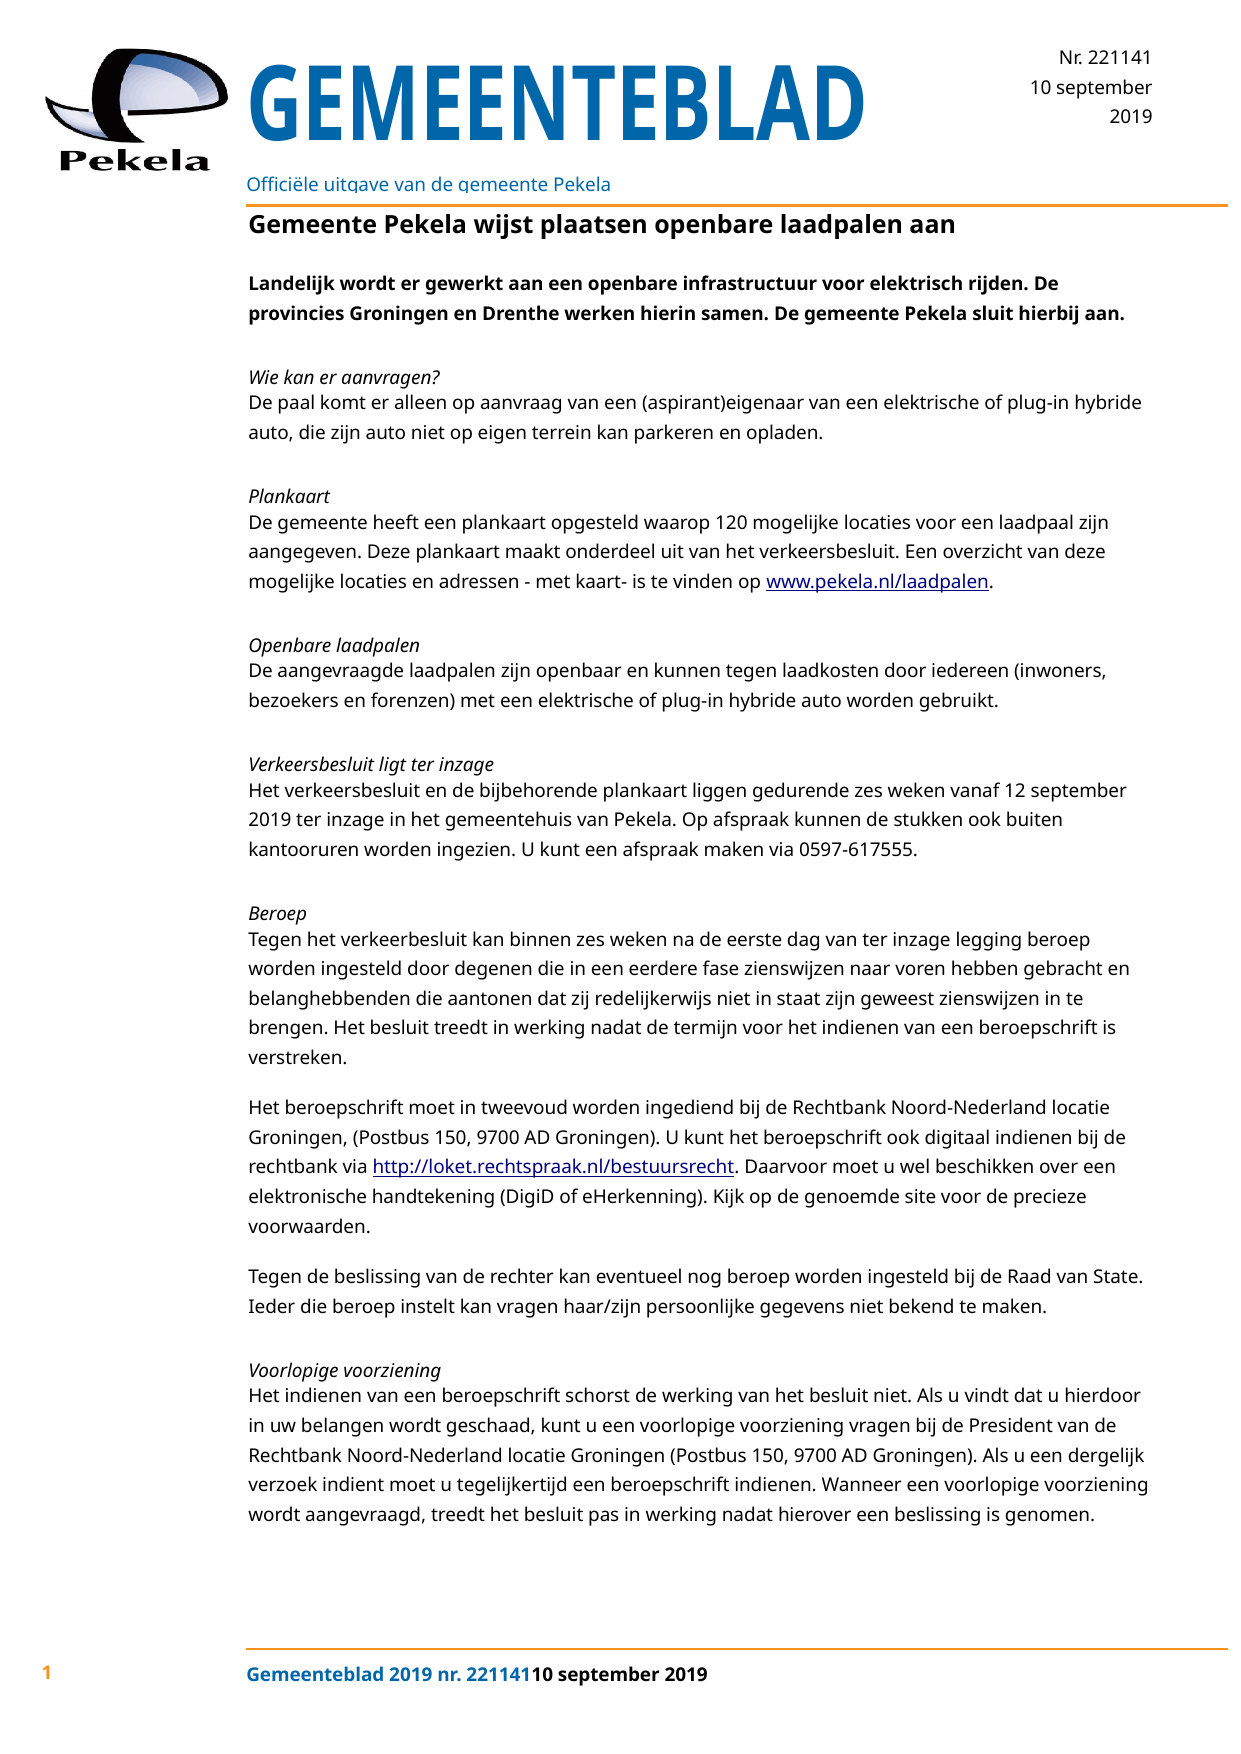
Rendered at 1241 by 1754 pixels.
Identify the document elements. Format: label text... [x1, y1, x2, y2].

text Openbare laadpalen [248, 632, 1152, 658]
text Voorlopige voorziening [248, 1357, 1152, 1383]
text De paal komt er alleen op aanvraag van een (aspirant)eigenaar van een elektrische of plug-in hybride auto, die zijn auto niet op eigen terrein kan parkeren en opladen. [248, 389, 1152, 445]
text Het beroepschrift moet in tweevoud worden ingediend bij de Rechtbank Noord-Nederland locatie Groningen, (Postbus 150, 9700 AD Groningen). U kunt het beroepschrift ook digitaal indienen bij de rechtbank via http://loket.rechtspraak.nl/bestuursrecht. Daarvoor moet u wel beschikken over een elektronische handtekening (DigiD of eHerkenning). Kijk op de genoemde site voor de precieze voorwaarden. [248, 1094, 1152, 1239]
text Wie kan er aanvragen? [248, 364, 1152, 389]
text Plankaart [248, 483, 1152, 509]
text Tegen het verkeerbesluit kan binnen zes weken na de eerste dag van ter inzage legging beroep worden ingesteld door degenen die in een eerdere fase zienswijzen naar voren hebben gebracht en belanghebbenden die aantonen dat zij redelijkerwijs niet in staat zijn geweest zienswijzen in te brengen. Het besluit treedt in werking nadat de termijn voor het indienen van een beroepschrift is verstreken. [248, 926, 1152, 1070]
text Beroep [248, 900, 1152, 926]
text De aangevraagde laadpalen zijn openbaar en kunnen tegen laadkosten door iedereen (inwoners, bezoekers en forenzen) met een elektrische of plug-in hybride auto worden gebruikt. [248, 658, 1152, 713]
picture [41, 47, 231, 172]
text Verkeersbesluit ligt ter inzage [248, 751, 1152, 777]
text Het verkeersbesluit en de bijbehorende plankaart liggen gedurende zes weken vanaf 12 september 2019 ter inzage in het gemeentehuis van Pekela. Op afspraak kunnen de stukken ook buiten kantooruren worden ingezien. U kunt een afspraak maken via 0597-617555. [248, 777, 1152, 862]
text De gemeente heeft een plankaart opgesteld waarop 120 mogelijke locaties voor een laadpaal zijn aangegeven. Deze plankaart maakt onderdeel uit van het verkeersbesluit. Een overzicht van deze mogelijke locaties en adressen - met kaart- is te vinden op www.pekela.nl/laadpalen. [248, 509, 1152, 594]
text Landelijk wordt er gewerkt aan een openbare infrastructuur voor elektrisch rijden. De provincies Groningen en Drenthe werken hierin samen. De gemeente Pekela sluit hierbij aan. [248, 270, 1152, 326]
text Gemeente Pekela wijst plaatsen openbare laadpalen aan [248, 207, 1152, 241]
text Het indienen van een beroepschrift schorst de werking van het besluit niet. Als u vindt dat u hierdoor in uw belangen wordt geschaad, kunt u een voorlopige voorziening vragen bij de President van de Rechtbank Noord-Nederland locatie Groningen (Postbus 150, 9700 AD Groningen). Als u een dergelijk verzoek indient moet u tegelijkertijd een beroepschrift indienen. Wanneer een voorlopige voorziening wordt aangevraagd, treedt het besluit pas in werking nadat hierover een beslissing is genomen. [248, 1383, 1152, 1527]
text Tegen de beslissing van de rechter kan eventueel nog beroep worden ingesteld bij de Raad van State. Ieder die beroep instelt kan vragen haar/zijn persoonlijke gegevens niet bekend te maken. [248, 1263, 1152, 1319]
